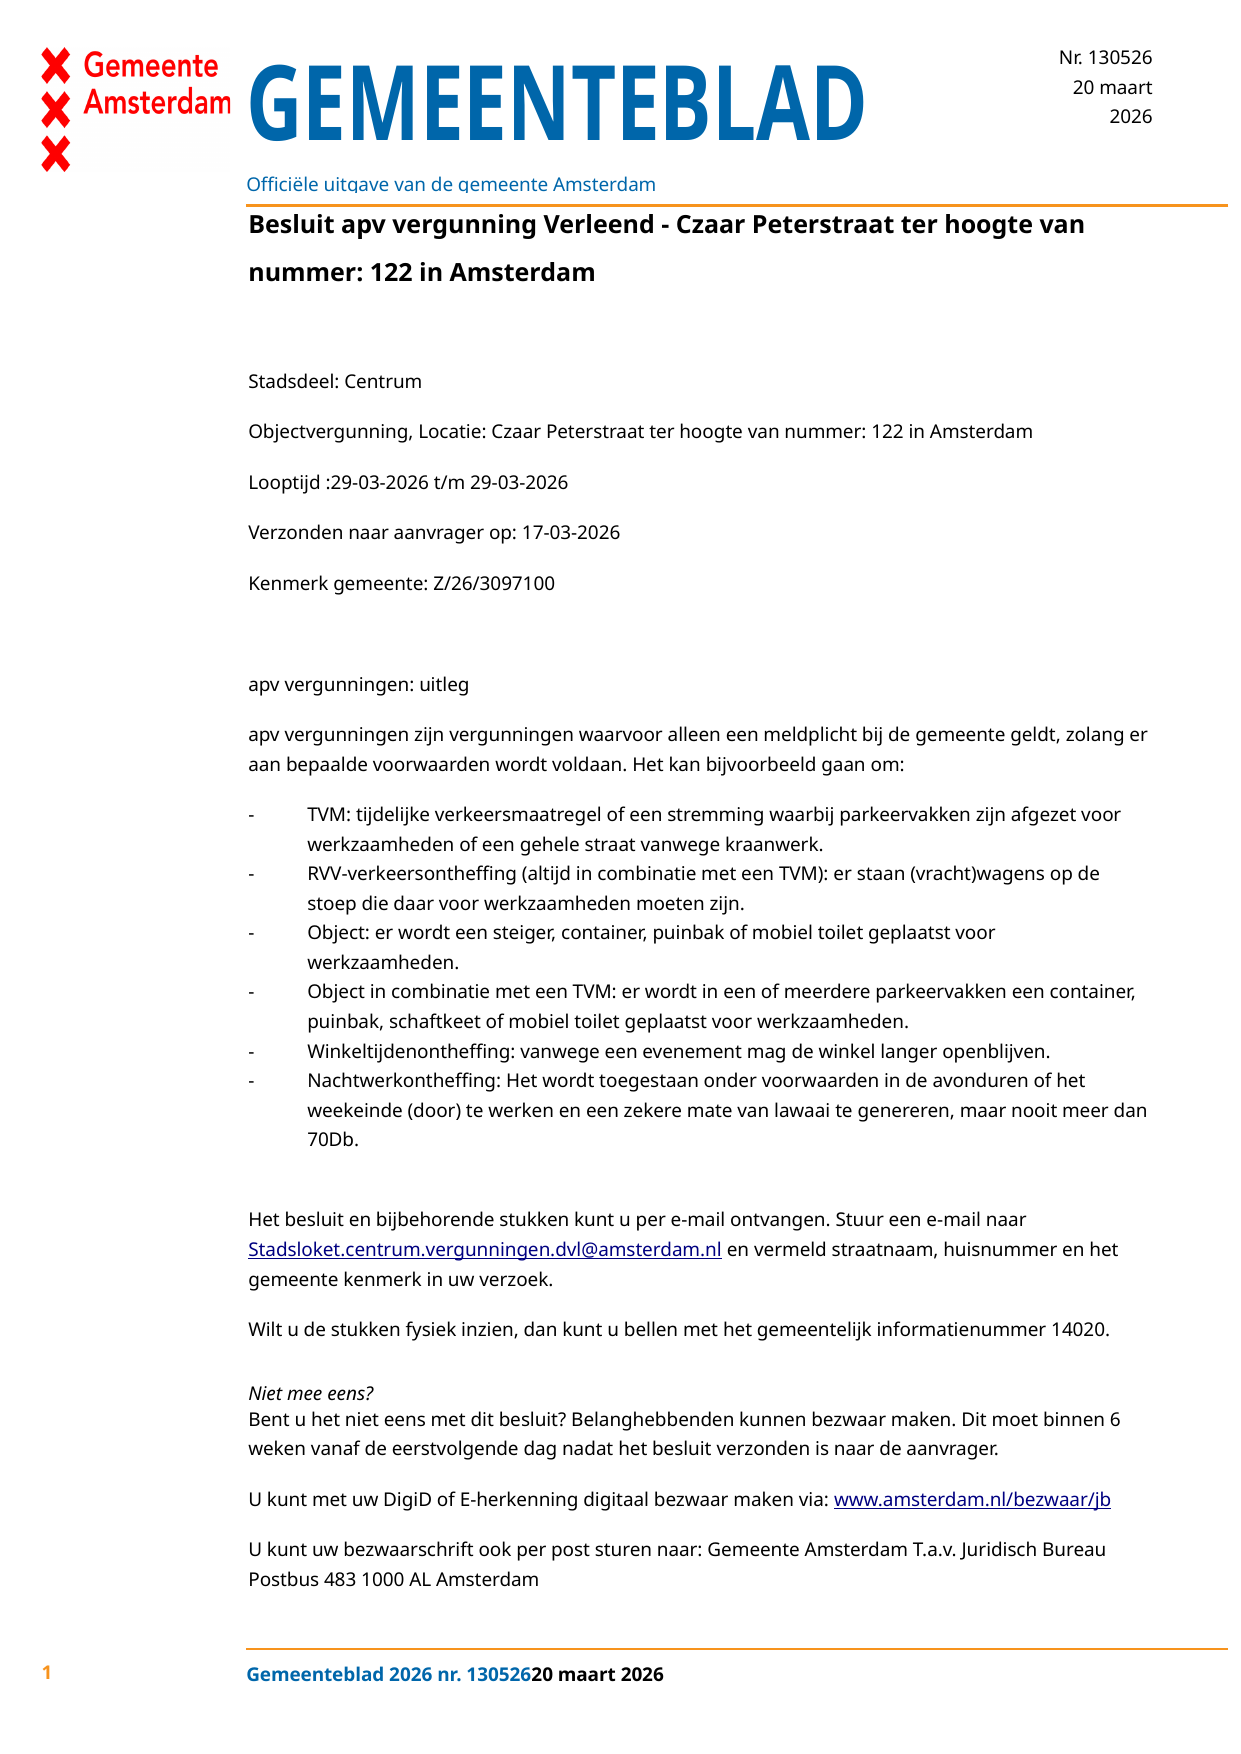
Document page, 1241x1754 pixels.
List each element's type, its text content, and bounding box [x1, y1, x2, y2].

text Niet mee eens? [248, 1380, 1152, 1406]
text U kunt met uw DigiD of E-herkenning digitaal bezwaar maken via: www.amsterdam.nl/bezwaar/jb [248, 1486, 1152, 1512]
text Stadsdeel: Centrum [248, 368, 1152, 394]
text Looptijd :29-03-2026 t/m 29-03-2026 [248, 469, 1152, 495]
list Object: er wordt een steiger, container, puinbak of mobiel toilet geplaatst voor werkzaamheden. [248, 919, 1152, 975]
list Object in combinatie met een TVM: er wordt in een of meerdere parkeervakken een container, puinbak, schaftkeet of mobiel toilet geplaatst voor werkzaamheden. [248, 979, 1152, 1034]
list Nachtwerkontheffing: Het wordt toegestaan onder voorwaarden in de avonduren of het weekeinde (door) te werken en een zekere mate van lawaai te genereren, maar nooit meer dan 70Db. [248, 1067, 1152, 1152]
list Winkeltijdenontheffing: vanwege een evenement mag de winkel langer openblijven. [248, 1038, 1152, 1064]
list TVM: tijdelijke verkeersmaatregel of een stremming waarbij parkeervakken zijn afgezet voor werkzaamheden of een gehele straat vanwege kraanwerk. [248, 801, 1152, 857]
text U kunt uw bezwaarschrift ook per post sturen naar: Gemeente Amsterdam T.a.v. Juridisch Bureau Postbus 483 1000 AL Amsterdam [248, 1536, 1152, 1592]
text Wilt u de stukken fysiek inzien, dan kunt u bellen met het gemeentelijk informatienummer 14020. [248, 1316, 1152, 1342]
text Het besluit en bijbehorende stukken kunt u per e-mail ontvangen. Stuur een e-mail naar Stadsloket.centrum.vergunningen.dvl@amsterdam.nl en vermeld straatnaam, huisnummer en het gemeente kenmerk in uw verzoek. [248, 1207, 1152, 1292]
text apv vergunningen: uitleg [248, 671, 1152, 697]
picture [41, 47, 231, 172]
list RVV-verkeersontheffing (altijd in combinatie met een TVM): er staan (vracht)wagens op de stoep die daar voor werkzaamheden moeten zijn. [248, 860, 1152, 916]
text Verzonden naar aanvrager op: 17-03-2026 [248, 519, 1152, 545]
text apv vergunningen zijn vergunningen waarvoor alleen een meldplicht bij de gemeente geldt, zolang er aan bepaalde voorwaarden wordt voldaan. Het kan bijvoorbeeld gaan om: [248, 721, 1152, 777]
text Objectvergunning, Locatie: Czaar Peterstraat ter hoogte van nummer: 122 in Amsterdam [248, 419, 1152, 444]
text Bent u het niet eens met dit besluit? Belanghebbenden kunnen bezwaar maken. Dit moet binnen 6 weken vanaf de eerstvolgende dag nadat het besluit verzonden is naar de aanvrager. [248, 1406, 1152, 1461]
text Besluit apv vergunning Verleend - Czaar Peterstraat ter hoogte van nummer: 122 in Amsterdam [248, 207, 1152, 288]
text Kenmerk gemeente: Z/26/3097100 [248, 570, 1152, 596]
